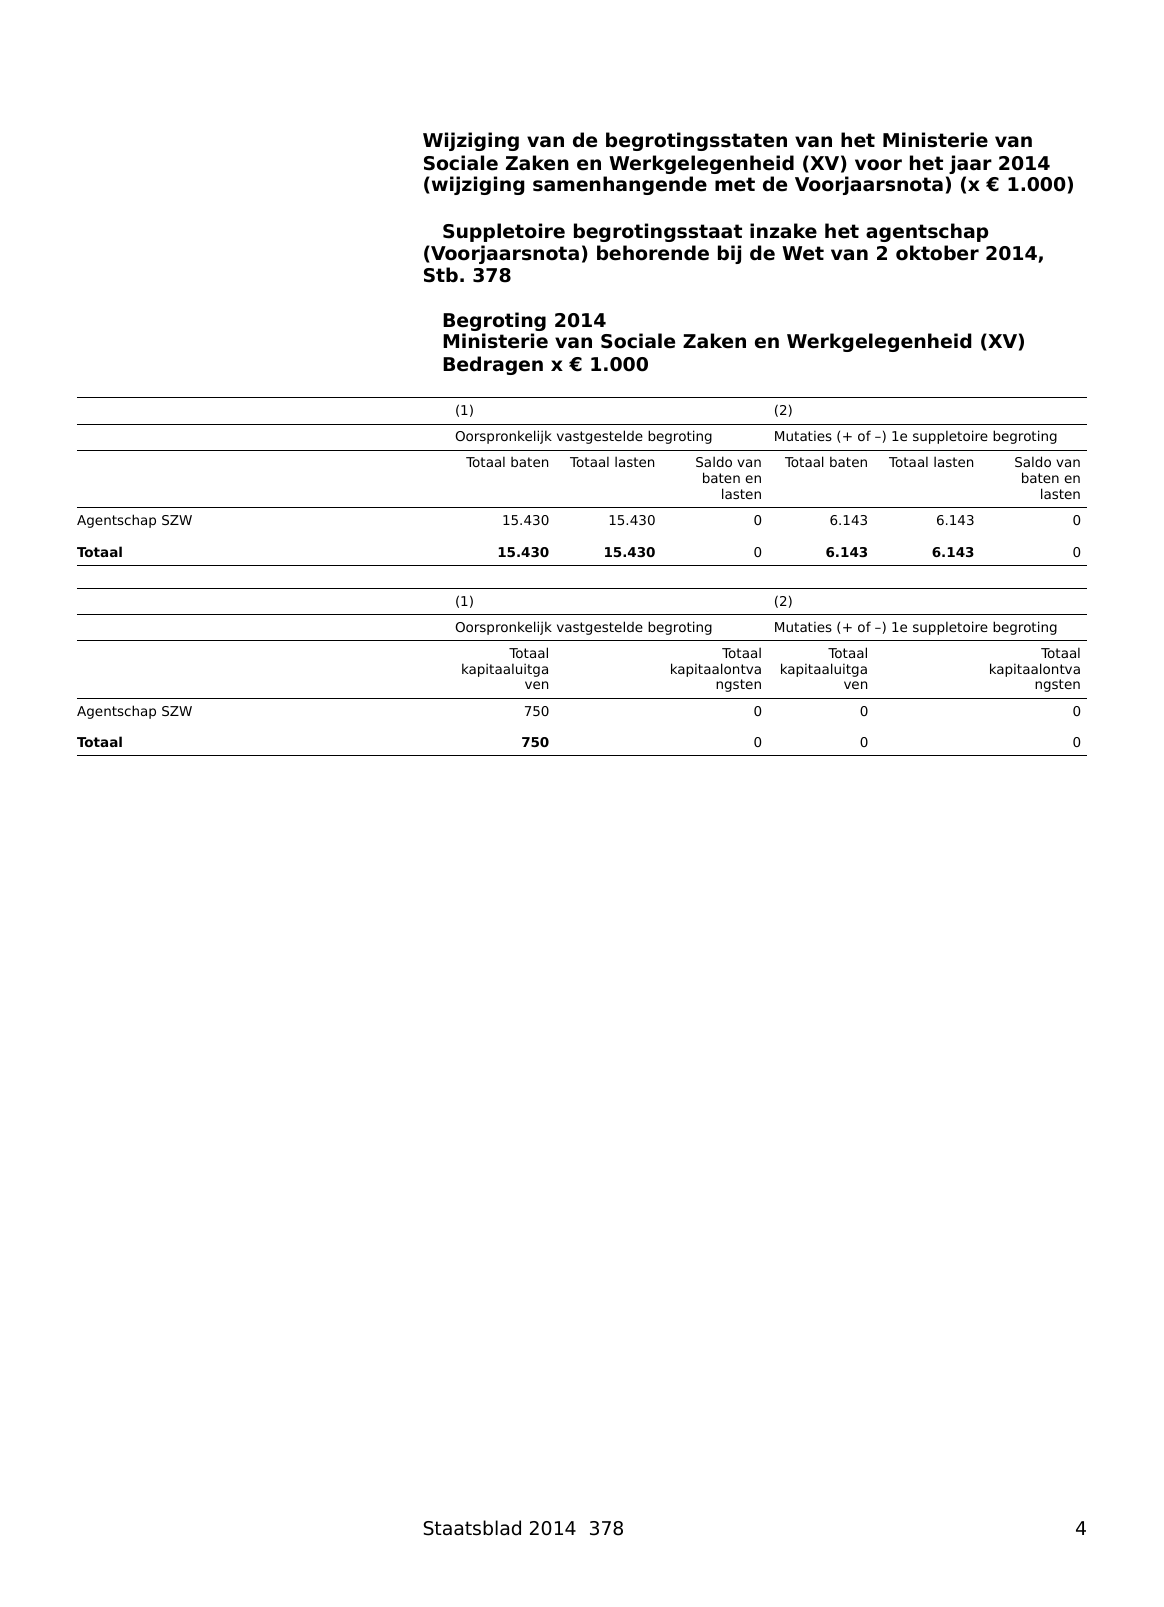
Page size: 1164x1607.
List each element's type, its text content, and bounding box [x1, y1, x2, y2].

table_cell Totaal baten [449, 451, 555, 507]
table_cell 0 [980, 508, 1087, 529]
table_cell 6.143 [768, 544, 874, 565]
table_cell [874, 641, 980, 698]
table_cell [77, 529, 449, 544]
table_cell Totaal [77, 544, 449, 565]
table_cell [661, 719, 768, 735]
table_cell 0 [661, 544, 768, 565]
table_header (2) [768, 398, 1087, 423]
table_cell 15.430 [449, 544, 555, 565]
table_cell Totaal baten [768, 451, 874, 507]
table_cell 750 [449, 735, 555, 755]
table_cell [874, 735, 980, 755]
table_cell 0 [661, 508, 768, 529]
subtitle Wijziging van de begrotingsstaten van het Ministerie van Sociale Zaken en Werkgelegenheid (XV) voor het jaar 2014 (wijziging samenhangende met de Voorjaarsnota) (x € 1.000) [422, 130, 1087, 196]
table_header [77, 589, 449, 614]
table_cell 15.430 [449, 508, 555, 529]
table_cell Totaal kapitaaluitgaven [449, 641, 555, 698]
table_cell 6.143 [874, 544, 980, 565]
table_cell 0 [980, 544, 1087, 565]
text Ministerie van Sociale Zaken en Werkgelegenheid (XV) [422, 331, 1087, 353]
table_cell 0 [661, 735, 768, 755]
table_cell 6.143 [874, 508, 980, 529]
table_cell 0 [980, 699, 1087, 719]
table_cell Totaal lasten [874, 451, 980, 507]
table_header (1) [449, 398, 768, 423]
table_cell Mutaties (+ of –) 1e suppletoire begroting [768, 425, 1087, 449]
table_cell Mutaties (+ of –) 1e suppletoire begroting [768, 615, 1087, 640]
table_cell Totaal kapitaalontvangsten [661, 641, 768, 698]
table_cell 15.430 [555, 508, 661, 529]
text Begroting 2014 [422, 309, 1087, 331]
table_cell [77, 719, 449, 735]
table_cell [77, 451, 449, 507]
table_cell Agentschap SZW [77, 699, 449, 719]
table_cell 750 [449, 699, 555, 719]
table_cell Oorspronkelijk vastgestelde begroting [449, 615, 768, 640]
table_cell Totaal lasten [555, 451, 661, 507]
table_cell 0 [980, 735, 1087, 755]
table_cell [555, 719, 661, 735]
table_cell [980, 719, 1087, 735]
table_cell [77, 615, 449, 640]
table_cell 0 [661, 699, 768, 719]
table_cell [768, 719, 874, 735]
table_cell 0 [768, 735, 874, 755]
table_cell [555, 699, 661, 719]
table_cell [77, 641, 449, 698]
table_cell [980, 529, 1087, 544]
table_cell 0 [768, 699, 874, 719]
table_cell Totaal [77, 735, 449, 755]
table_cell [874, 719, 980, 735]
text Bedragen x € 1.000 [422, 353, 1087, 375]
table_cell Totaal kapitaaluitgaven [768, 641, 874, 698]
table_header [77, 398, 449, 423]
table_cell 6.143 [768, 508, 874, 529]
table_cell [661, 529, 768, 544]
table_cell Saldo van baten en lasten [980, 451, 1087, 507]
table_cell Saldo van baten en lasten [661, 451, 768, 507]
table_cell [555, 735, 661, 755]
table_cell [449, 529, 555, 544]
table_cell 15.430 [555, 544, 661, 565]
table_cell [449, 719, 555, 735]
table_cell [874, 699, 980, 719]
table_cell Agentschap SZW [77, 508, 449, 529]
text Suppletoire begrotingsstaat inzake het agentschap (Voorjaarsnota) behorende bij de Wet van 2 oktober 2014, Stb. 378 [422, 221, 1087, 287]
table_cell Oorspronkelijk vastgestelde begroting [449, 425, 768, 449]
table_cell [555, 529, 661, 544]
table_header (1) [449, 589, 768, 614]
table_cell Totaal kapitaalontvangsten [980, 641, 1087, 698]
table_cell [555, 641, 661, 698]
table_cell [77, 425, 449, 449]
table_cell [874, 529, 980, 544]
table_header (2) [768, 589, 1087, 614]
table_cell [768, 529, 874, 544]
